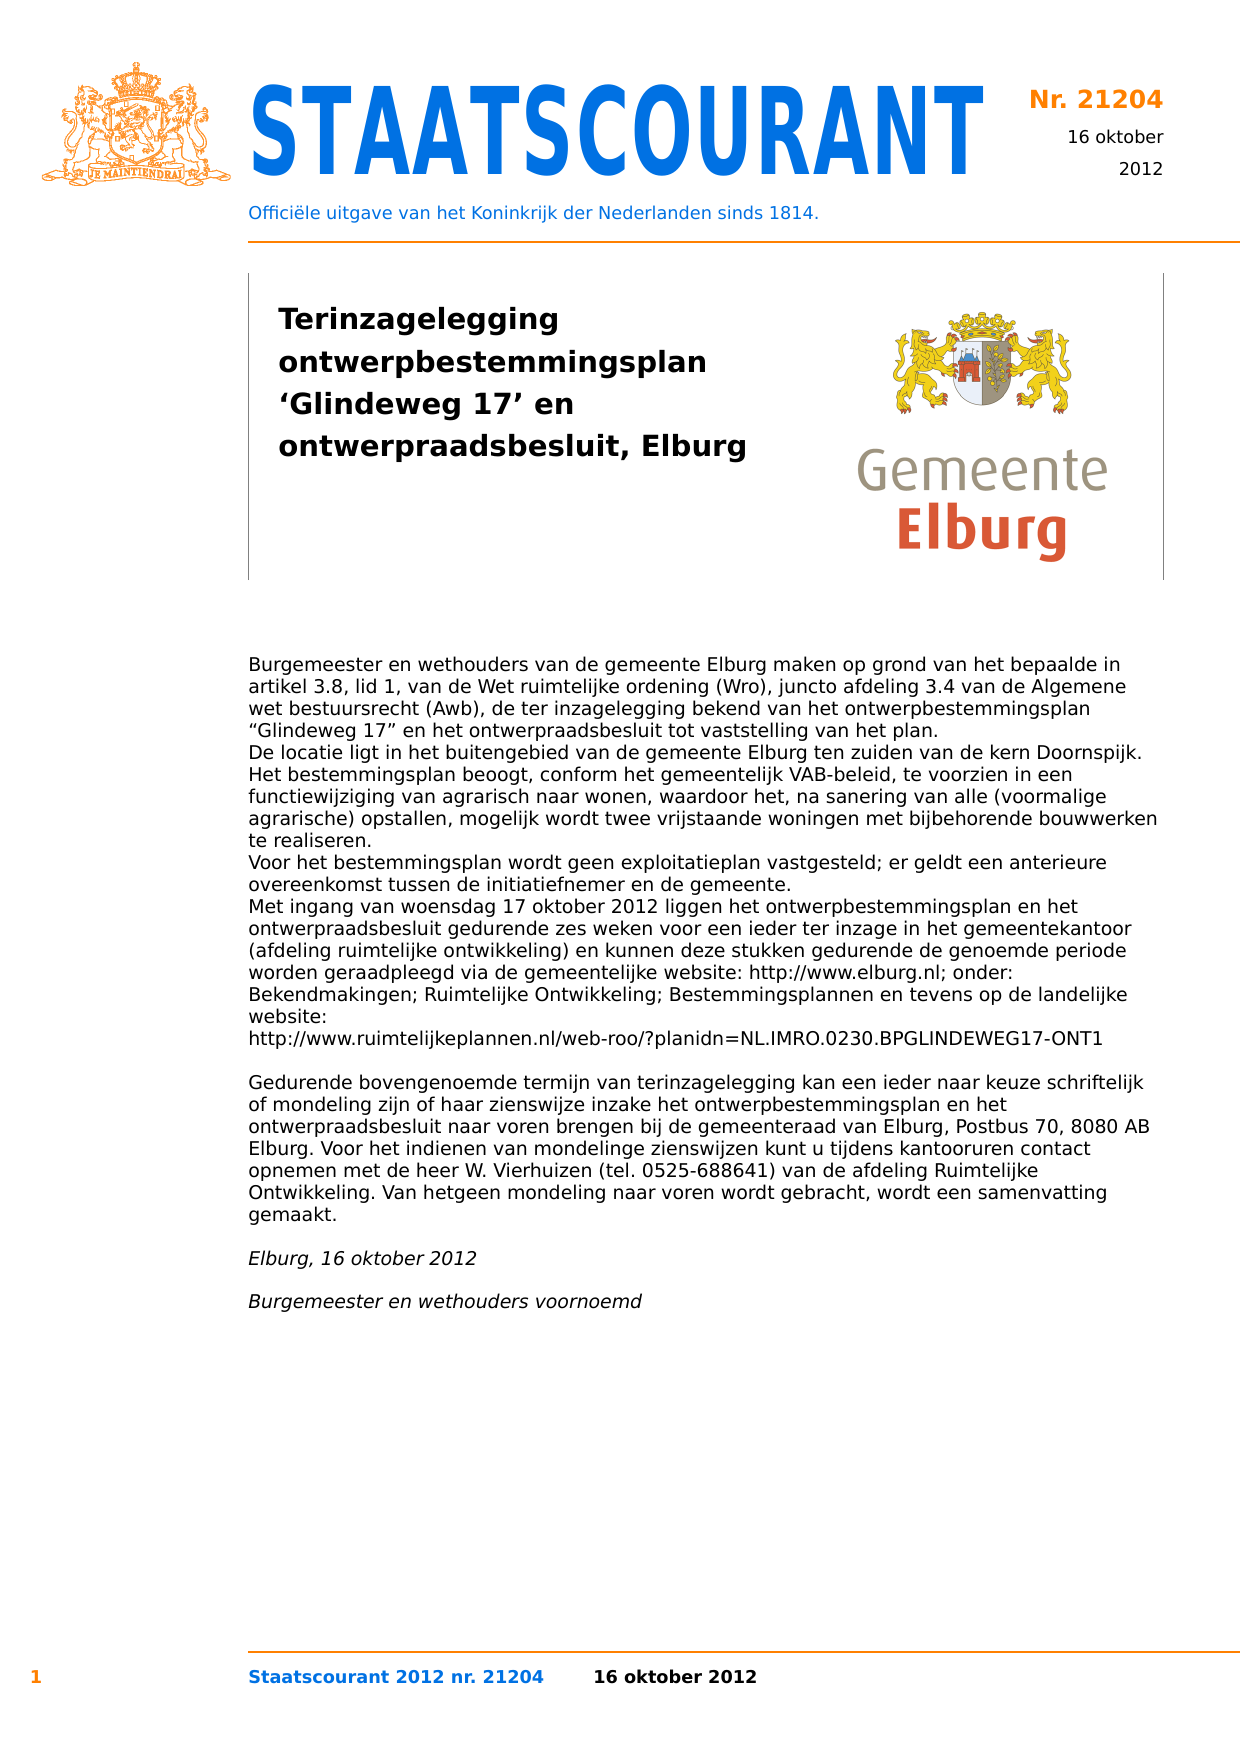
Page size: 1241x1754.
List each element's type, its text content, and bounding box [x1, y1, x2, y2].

text Met ingang van woensdag 17 oktober 2012 liggen het ontwerpbestemmingsplan en het ontwerpraadsbesluit gedurende zes weken voor een ieder ter inzage in het gemeentekantoor (afdeling ruimtelijke ontwikkeling) en kunnen deze stukken gedurende de genoemde periode worden geraadpleegd via de gemeentelijke website: http://www.elburg.nl; onder: Bekendmakingen; Ruimtelijke Ontwikkeling; Bestemmingsplannen en tevens op de landelijke website: [248, 896, 1163, 1028]
table_header Nr. 21204 [998, 62, 1240, 121]
text Voor het bestemmingsplan wordt geen exploitatieplan vastgesteld; er geldt een anterieure overeenkomst tussen de initiatiefnemer en de gemeente. [248, 852, 1163, 896]
text Burgemeester en wethouders van de gemeente Elburg maken op grond van het bepaalde in artikel 3.8, lid 1, van de Wet ruimtelijke ordening (Wro), juncto afdeling 3.4 van de Algemene wet bestuursrecht (Awb), de ter inzagelegging bekend van het ontwerpbestemmingsplan “Glindeweg 17” en het ontwerpraadsbesluit tot vaststelling van het plan. [248, 654, 1163, 742]
table_cell 16 oktober [998, 121, 1240, 153]
text Elburg, 16 oktober 2012 [248, 1247, 1163, 1269]
text Burgemeester en wethouders voornoemd [248, 1291, 1163, 1313]
subtitle Terinzagelegging ontwerpbestemmingsplan ‘Glindeweg 17’ en ontwerpraadsbesluit, Elburg [249, 273, 1163, 580]
text http://www.ruimtelijkeplannen.nl/web-roo/?planidn=NL.IMRO.0230.BPGLINDEWEG17-ONT1 [248, 1028, 1163, 1050]
picture [41, 62, 231, 186]
table_header STAATSCOURANT [248, 62, 998, 203]
table_cell 2012 [998, 153, 1240, 203]
table_cell Officiële uitgave van het Koninkrijk der Nederlanden sinds 1814. [248, 203, 1240, 241]
text Gedurende bovengenoemde termijn van terinzagelegging kan een ieder naar keuze schriftelijk of mondeling zijn of haar zienswijze inzake het ontwerpbestemmingsplan en het ontwerpraadsbesluit naar voren brengen bij de gemeenteraad van Elburg, Postbus 70, 8080 AB Elburg. Voor het indienen van mondelinge zienswijzen kunt u tijdens kantooruren contact opnemen met de heer W. Vierhuizen (tel. 0525-688641) van de afdeling Ruimtelijke Ontwikkeling. Van hetgeen mondeling naar voren wordt gebracht, wordt een samenvatting gemaakt. [248, 1072, 1163, 1226]
table_header [25, 62, 248, 241]
text De locatie ligt in het buitengebied van de gemeente Elburg ten zuiden van de kern Doornspijk. Het bestemmingsplan beoogt, conform het gemeentelijk VAB-beleid, te voorzien in een functiewijziging van agrarisch naar wonen, waardoor het, na sanering van alle (voormalige agrarische) opstallen, mogelijk wordt twee vrijstaande woningen met bijbehorende bouwwerken te realiseren. [248, 742, 1163, 852]
picture [838, 302, 1134, 581]
